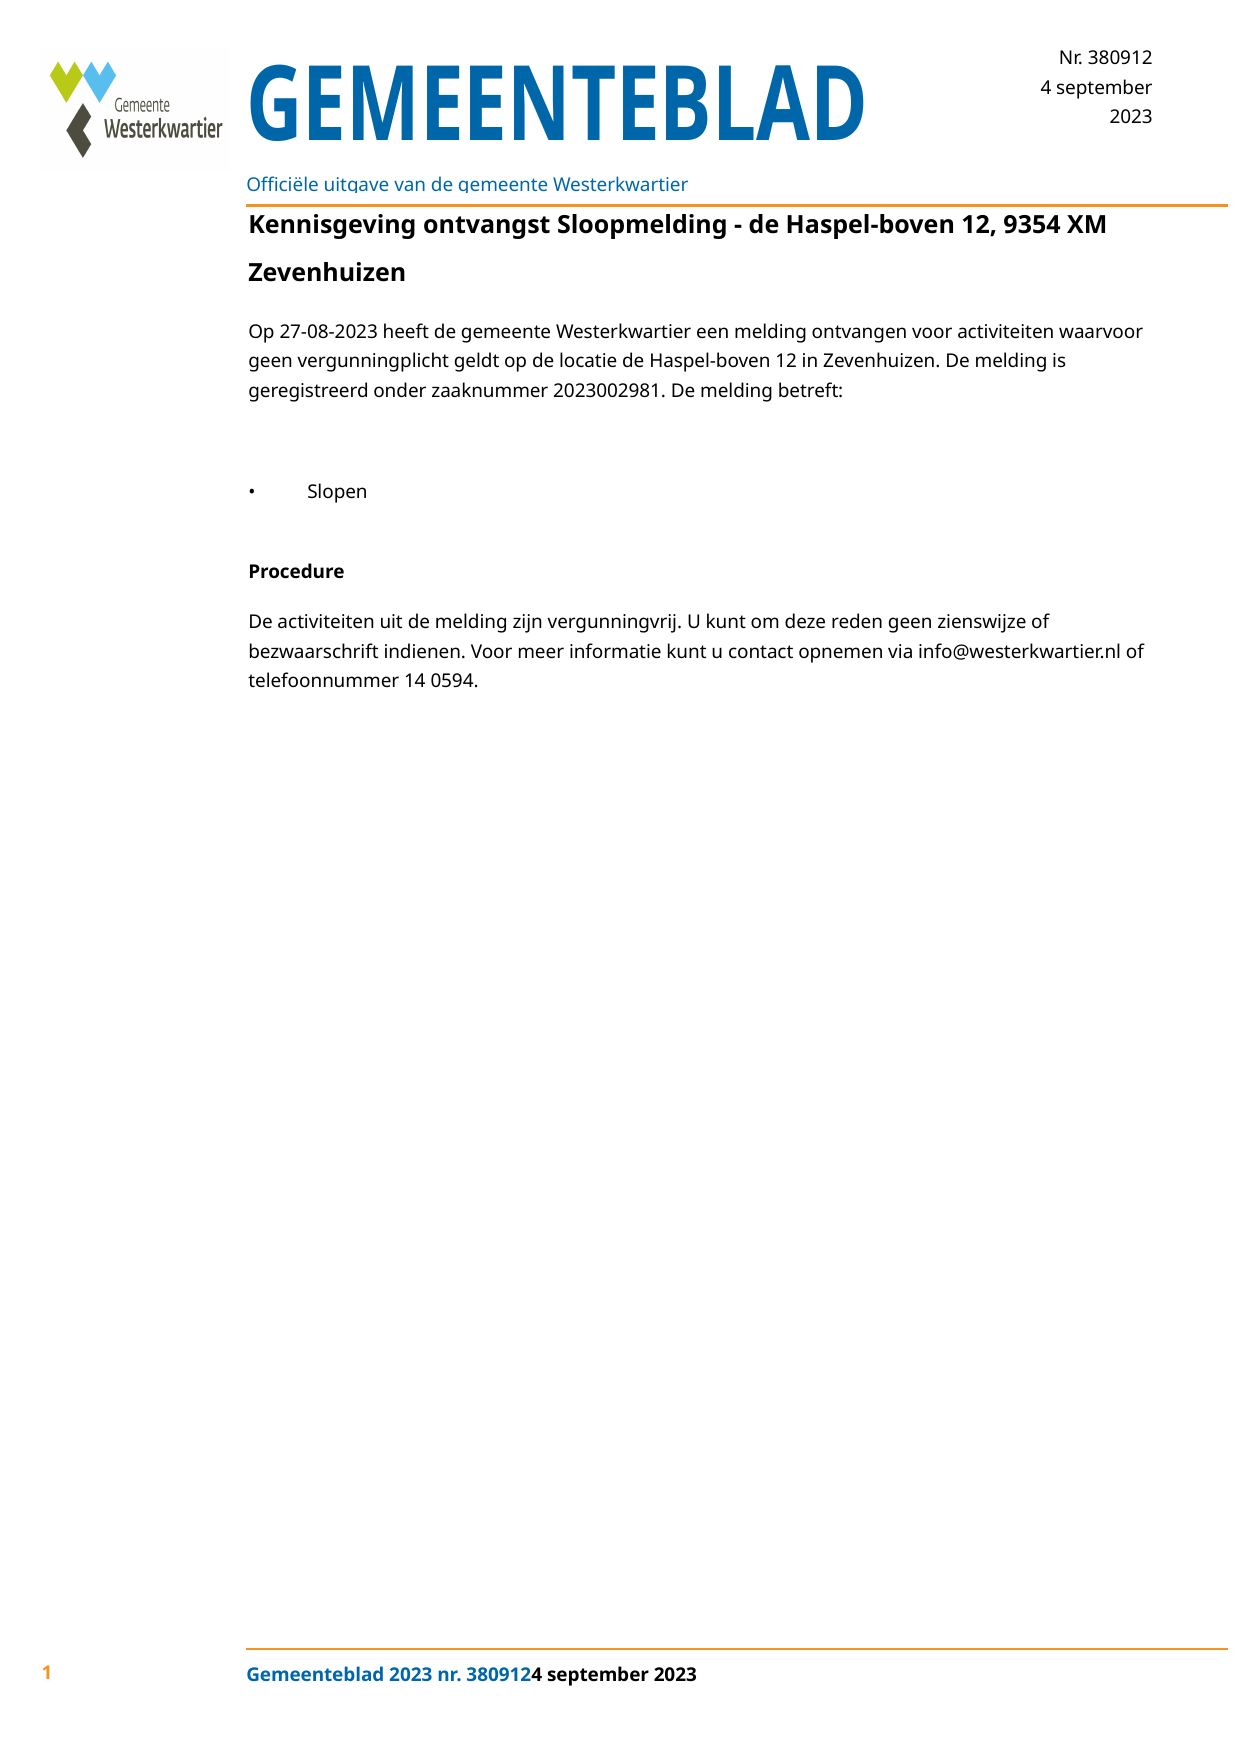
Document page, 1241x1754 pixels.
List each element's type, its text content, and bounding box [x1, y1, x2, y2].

list Slopen [248, 478, 1152, 504]
text Procedure [248, 558, 1152, 584]
text Op 27-08-2023 heeft de gemeente Westerkwartier een melding ontvangen voor activiteiten waarvoor geen vergunningplicht geldt op de locatie de Haspel-boven 12 in Zevenhuizen. De melding is geregistreerd onder zaaknummer 2023002981. De melding betreft: [248, 318, 1152, 403]
text De activiteiten uit de melding zijn vergunningvrij. U kunt om deze reden geen zienswijze of bezwaarschrift indienen. Voor meer informatie kunt u contact opnemen via info@westerkwartier.nl of telefoonnummer 14 0594. [248, 608, 1152, 693]
text Kennisgeving ontvangst Sloopmelding - de Haspel-boven 12, 9354 XM Zevenhuizen [248, 207, 1152, 288]
picture [41, 47, 231, 172]
